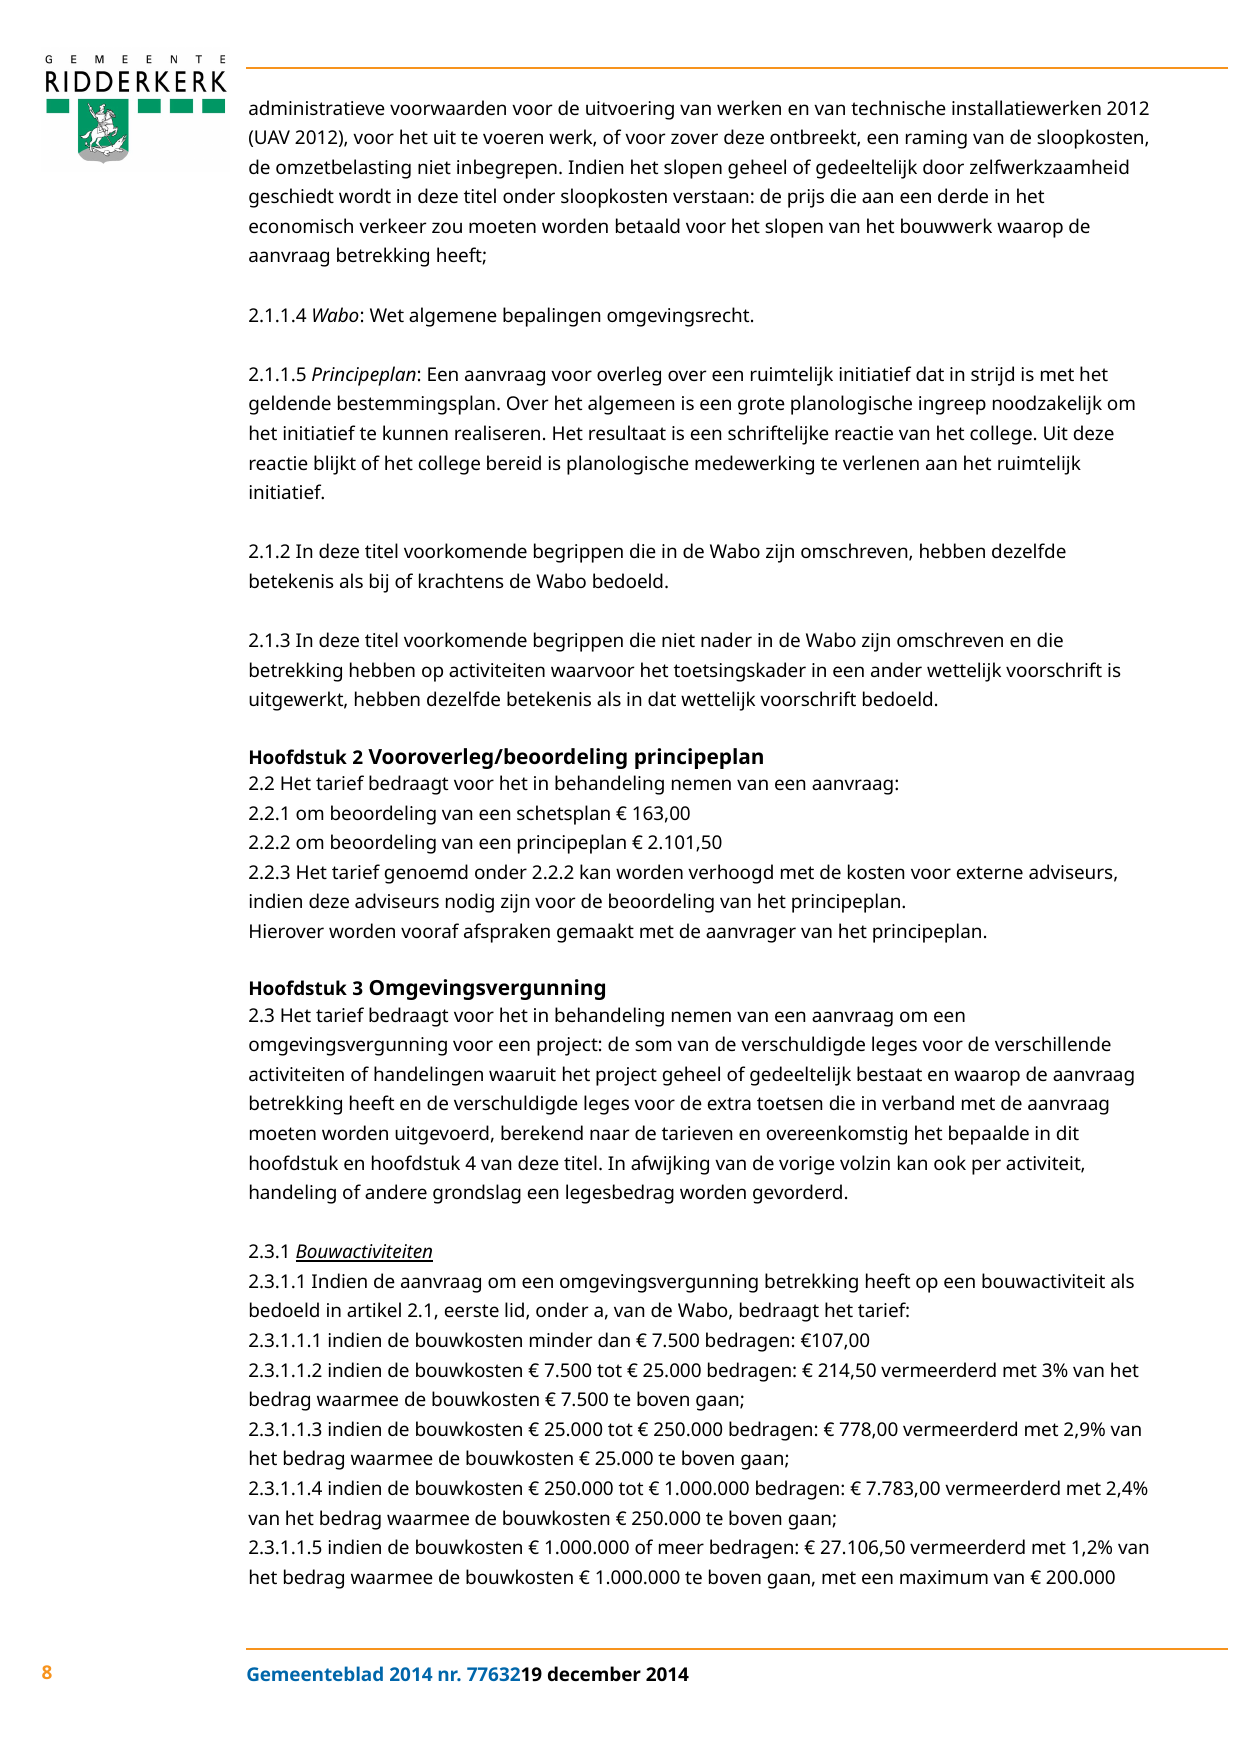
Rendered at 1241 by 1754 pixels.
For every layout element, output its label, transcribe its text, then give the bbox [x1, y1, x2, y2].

text Hoofdstuk 3 Omgevingsvergunning [248, 973, 1152, 1002]
text 2.2 Het tarief bedraagt voor het in behandeling nemen van een aanvraag: [248, 770, 1152, 796]
text 2.1.3 In deze titel voorkomende begrippen die niet nader in de Wabo zijn omschreven en die betrekking hebben op activiteiten waarvoor het toetsingskader in een ander wettelijk voorschrift is uitgewerkt, hebben dezelfde betekenis als in dat wettelijk voorschrift bedoeld. [248, 627, 1152, 712]
text 2.3.1.1.4 indien de bouwkosten € 250.000 tot € 1.000.000 bedragen: € 7.783,00 vermeerderd met 2,4% van het bedrag waarmee de bouwkosten € 250.000 te boven gaan; [248, 1475, 1152, 1531]
text 2.2.2 om beoordeling van een principeplan € 2.101,50 [248, 829, 1152, 855]
text 2.3.1.1.2 indien de bouwkosten € 7.500 tot € 25.000 bedragen: € 214,50 vermeerderd met 3% van het bedrag waarmee de bouwkosten € 7.500 te boven gaan; [248, 1357, 1152, 1412]
text 2.2.3 Het tarief genoemd onder 2.2.2 kan worden verhoogd met de kosten voor externe adviseurs, indien deze adviseurs nodig zijn voor de beoordeling van het principeplan. [248, 859, 1152, 914]
text 2.3.1.1.5 indien de bouwkosten € 1.000.000 of meer bedragen: € 27.106,50 vermeerderd met 1,2% van het bedrag waarmee de bouwkosten € 1.000.000 te boven gaan, met een maximum van € 200.000 [248, 1534, 1152, 1590]
text 2.3.1.1.1 indien de bouwkosten minder dan € 7.500 bedragen: €107,00 [248, 1327, 1152, 1353]
text 2.2.1 om beoordeling van een schetsplan € 163,00 [248, 800, 1152, 826]
text 2.3 Het tarief bedraagt voor het in behandeling nemen van een aanvraag om een omgevingsvergunning voor een project: de som van de verschuldigde leges voor de verschillende activiteiten of handelingen waaruit het project geheel of gedeeltelijk bestaat en waarop de aanvraag betrekking heeft en de verschuldigde leges voor de extra toetsen die in verband met de aanvraag moeten worden uitgevoerd, berekend naar de tarieven en overeenkomstig het bepaalde in dit hoofdstuk en hoofdstuk 4 van deze titel. In afwijking van de vorige volzin kan ook per activiteit, handeling of andere grondslag een legesbedrag worden gevorderd. [248, 1002, 1152, 1205]
text 2.1.1.5 Principeplan: Een aanvraag voor overleg over een ruimtelijk initiatief dat in strijd is met het geldende bestemmingsplan. Over het algemeen is een grote planologische ingreep noodzakelijk om het initiatief te kunnen realiseren. Het resultaat is een schriftelijke reactie van het college. Uit deze reactie blijkt of het college bereid is planologische medewerking te verlenen aan het ruimtelijk initiatief. [248, 361, 1152, 505]
text 2.3.1.1.3 indien de bouwkosten € 25.000 tot € 250.000 bedragen: € 778,00 vermeerderd met 2,9% van het bedrag waarmee de bouwkosten € 25.000 te boven gaan; [248, 1416, 1152, 1471]
text 2.3.1.1 Indien de aanvraag om een omgevingsvergunning betrekking heeft op een bouwactiviteit als bedoeld in artikel 2.1, eerste lid, onder a, van de Wabo, bedraagt het tarief: [248, 1268, 1152, 1323]
text 2.1.2 In deze titel voorkomende begrippen die in de Wabo zijn omschreven, hebben dezelfde betekenis als bij of krachtens de Wabo bedoeld. [248, 538, 1152, 594]
picture [41, 47, 231, 172]
text Hierover worden vooraf afspraken gemaakt met de aanvrager van het principeplan. [248, 918, 1152, 944]
text Hoofdstuk 2 Vooroverleg/beoordeling principeplan [248, 742, 1152, 770]
text 2.3.1 Bouwactiviteiten [248, 1238, 1152, 1264]
text administratieve voorwaarden voor de uitvoering van werken en van technische installatiewerken 2012 (UAV 2012), voor het uit te voeren werk, of voor zover deze ontbreekt, een raming van de sloopkosten, de omzetbelasting niet inbegrepen. Indien het slopen geheel of gedeeltelijk door zelfwerkzaamheid geschiedt wordt in deze titel onder sloopkosten verstaan: de prijs die aan een derde in het economisch verkeer zou moeten worden betaald voor het slopen van het bouwwerk waarop de aanvraag betrekking heeft; [248, 95, 1152, 268]
text 2.1.1.4 Wabo: Wet algemene bepalingen omgevingsrecht. [248, 302, 1152, 328]
